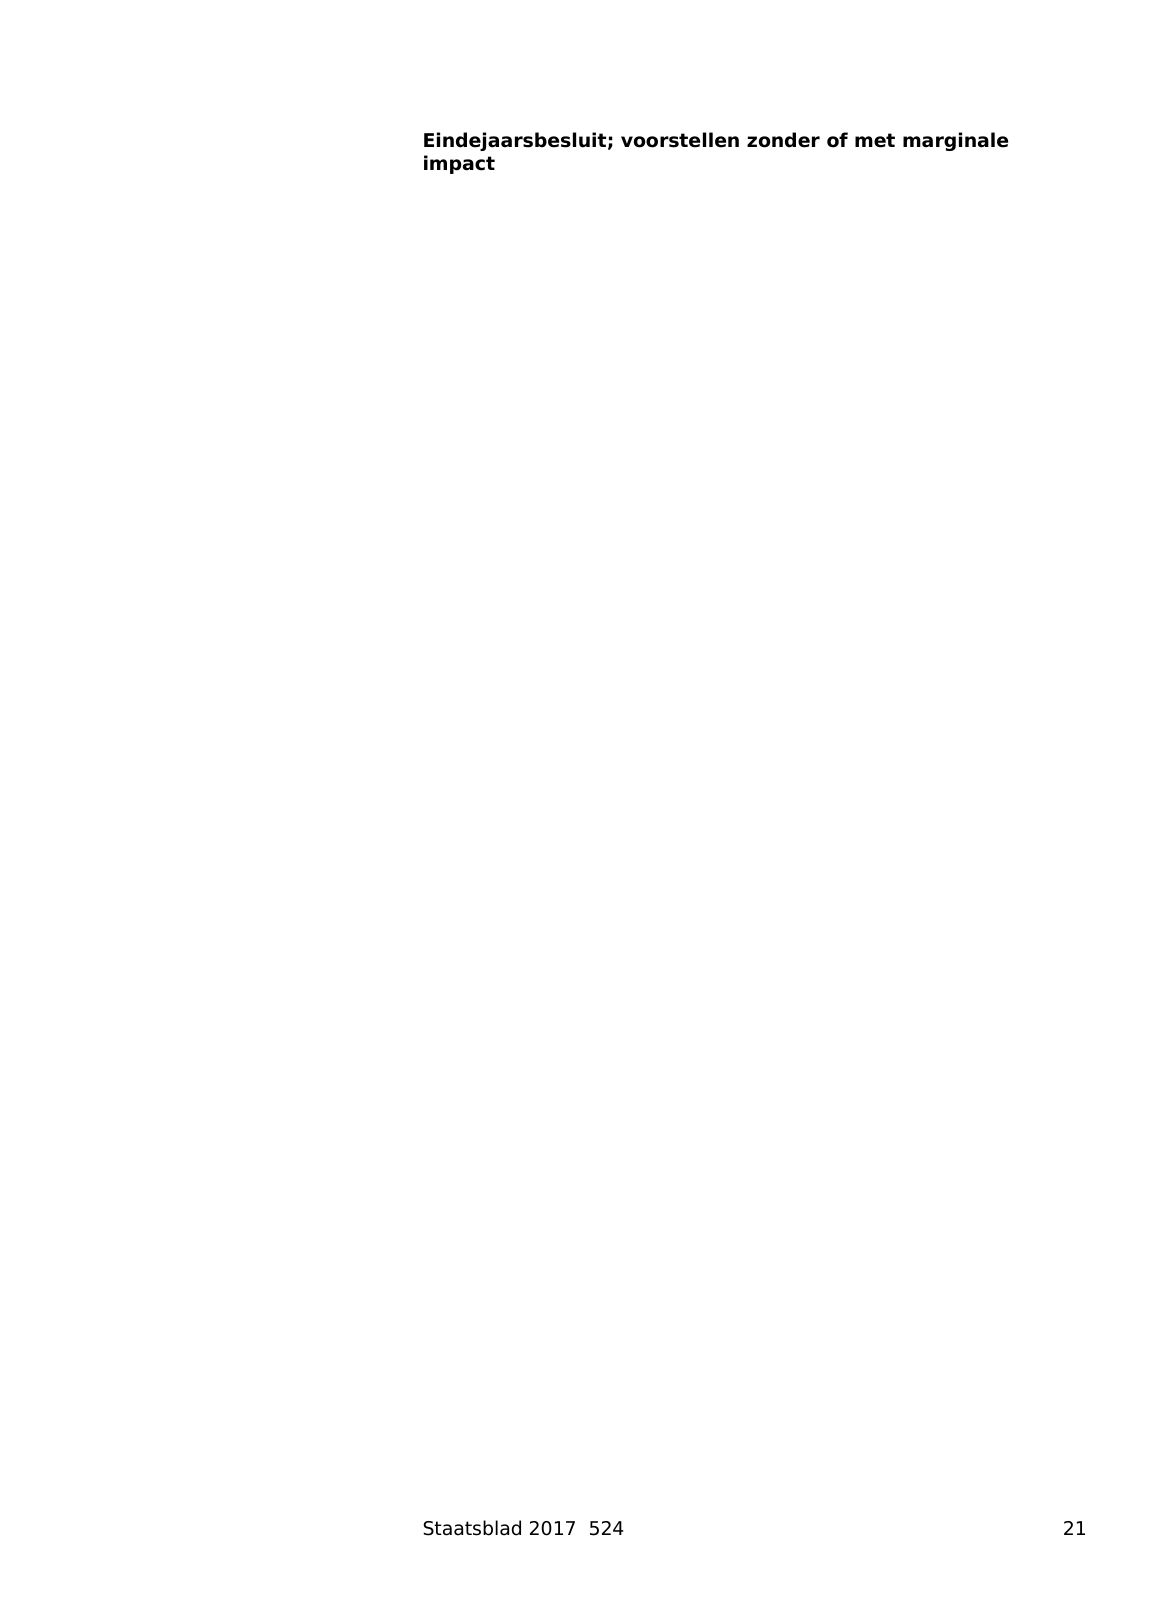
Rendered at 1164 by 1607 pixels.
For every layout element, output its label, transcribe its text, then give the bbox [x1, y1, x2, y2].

subtitle Eindejaarsbesluit; voorstellen zonder of met marginale impact [422, 130, 1087, 174]
